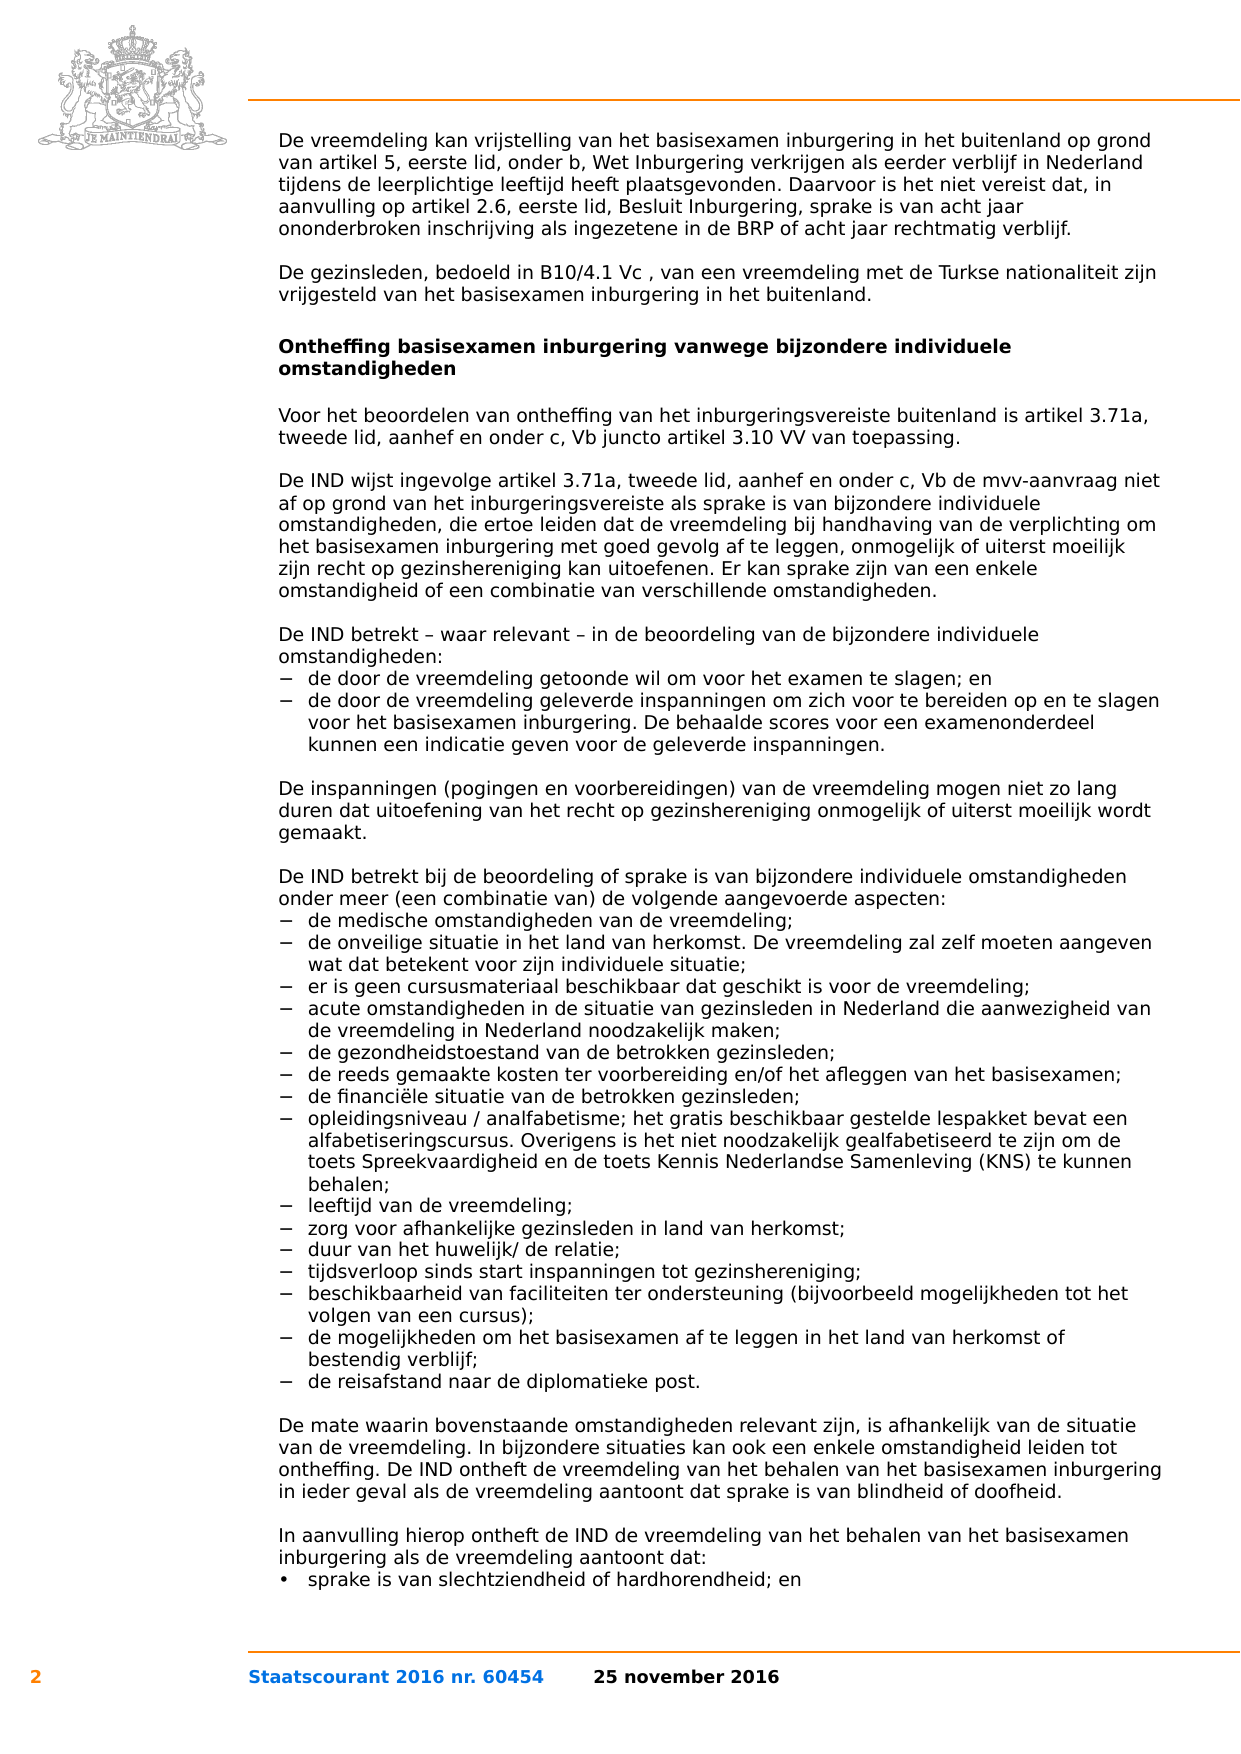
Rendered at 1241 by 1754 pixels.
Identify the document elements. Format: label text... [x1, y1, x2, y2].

text − zorg voor afhankelijke gezinsleden in land van herkomst; [278, 1217, 1163, 1239]
text − tijdsverloop sinds start inspanningen tot gezinshereniging; [278, 1261, 1163, 1283]
text − de medische omstandigheden van de vreemdeling; [278, 910, 1163, 932]
text − de reeds gemaakte kosten ter voorbereiding en/of het afleggen van het basisexamen; [278, 1063, 1163, 1086]
text − opleidingsniveau / analfabetisme; het gratis beschikbaar gestelde lespakket bevat een alfabetiseringscursus. Overigens is het niet noodzakelijk gealfabetiseerd te zijn om de toets Spreekvaardigheid en de toets Kennis Nederlandse Samenleving (KNS) te kunnen behalen; [278, 1107, 1163, 1195]
text De vreemdeling kan vrijstelling van het basisexamen inburgering in het buitenland op grond van artikel 5, eerste lid, onder b, Wet Inburgering verkrijgen als eerder verblijf in Nederland tijdens de leerplichtige leeftijd heeft plaatsgevonden. Daarvoor is het niet vereist dat, in aanvulling op artikel 2.6, eerste lid, Besluit Inburgering, sprake is van acht jaar ononderbroken inschrijving als ingezetene in de BRP of acht jaar rechtmatig verblijf. [278, 130, 1163, 240]
picture [38, 25, 227, 150]
text − beschikbaarheid van faciliteiten ter ondersteuning (bijvoorbeeld mogelijkheden tot het volgen van een cursus); [278, 1283, 1163, 1327]
text De inspanningen (pogingen en voorbereidingen) van de vreemdeling mogen niet zo lang duren dat uitoefening van het recht op gezinshereniging onmogelijk of uiterst moeilijk wordt gemaakt. [278, 778, 1163, 844]
text − de gezondheidstoestand van de betrokken gezinsleden; [278, 1042, 1163, 1063]
text − de financiële situatie van de betrokken gezinsleden; [278, 1086, 1163, 1107]
text • sprake is van slechtziendheid of hardhorendheid; en [278, 1569, 1163, 1591]
text − acute omstandigheden in de situatie van gezinsleden in Nederland die aanwezigheid van de vreemdeling in Nederland noodzakelijk maken; [278, 998, 1163, 1042]
text De IND wijst ingevolge artikel 3.71a, tweede lid, aanhef en onder c, Vb de mvv-aanvraag niet af op grond van het inburgeringsvereiste als sprake is van bijzondere individuele omstandigheden, die ertoe leiden dat de vreemdeling bij handhaving van de verplichting om het basisexamen inburgering met goed gevolg af te leggen, onmogelijk of uiterst moeilijk zijn recht op gezinshereniging kan uitoefenen. Er kan sprake zijn van een enkele omstandigheid of een combinatie van verschillende omstandigheden. [278, 470, 1163, 602]
text De IND betrekt bij de beoordeling of sprake is van bijzondere individuele omstandigheden onder meer (een combinatie van) de volgende aangevoerde aspecten: [278, 866, 1163, 910]
text Voor het beoordelen van ontheffing van het inburgeringsvereiste buitenland is artikel 3.71a, tweede lid, aanhef en onder c, Vb juncto artikel 3.10 VV van toepassing. [278, 404, 1163, 448]
text De mate waarin bovenstaande omstandigheden relevant zijn, is afhankelijk van de situatie van de vreemdeling. In bijzondere situaties kan ook een enkele omstandigheid leiden tot ontheffing. De IND ontheft de vreemdeling van het behalen van het basisexamen inburgering in ieder geval als de vreemdeling aantoont dat sprake is van blindheid of doofheid. [278, 1415, 1163, 1503]
text In aanvulling hierop ontheft de IND de vreemdeling van het behalen van het basisexamen inburgering als de vreemdeling aantoont dat: [278, 1525, 1163, 1569]
text − leeftijd van de vreemdeling; [278, 1195, 1163, 1217]
text − de reisafstand naar de diplomatieke post. [278, 1371, 1163, 1393]
subtitle Ontheffing basisexamen inburgering vanwege bijzondere individuele omstandigheden [278, 336, 1163, 379]
text De IND betrekt – waar relevant – in de beoordeling van de bijzondere individuele omstandigheden: [278, 624, 1163, 668]
text − de door de vreemdeling getoonde wil om voor het examen te slagen; en [278, 668, 1163, 690]
text De gezinsleden, bedoeld in B10/4.1 Vc , van een vreemdeling met de Turkse nationaliteit zijn vrijgesteld van het basisexamen inburgering in het buitenland. [278, 262, 1163, 306]
text − er is geen cursusmateriaal beschikbaar dat geschikt is voor de vreemdeling; [278, 976, 1163, 998]
text − de onveilige situatie in het land van herkomst. De vreemdeling zal zelf moeten aangeven wat dat betekent voor zijn individuele situatie; [278, 932, 1163, 976]
text − duur van het huwelijk/ de relatie; [278, 1239, 1163, 1261]
text − de mogelijkheden om het basisexamen af te leggen in het land van herkomst of bestendig verblijf; [278, 1327, 1163, 1371]
text − de door de vreemdeling geleverde inspanningen om zich voor te bereiden op en te slagen voor het basisexamen inburgering. De behaalde scores voor een examenonderdeel kunnen een indicatie geven voor de geleverde inspanningen. [278, 690, 1163, 756]
